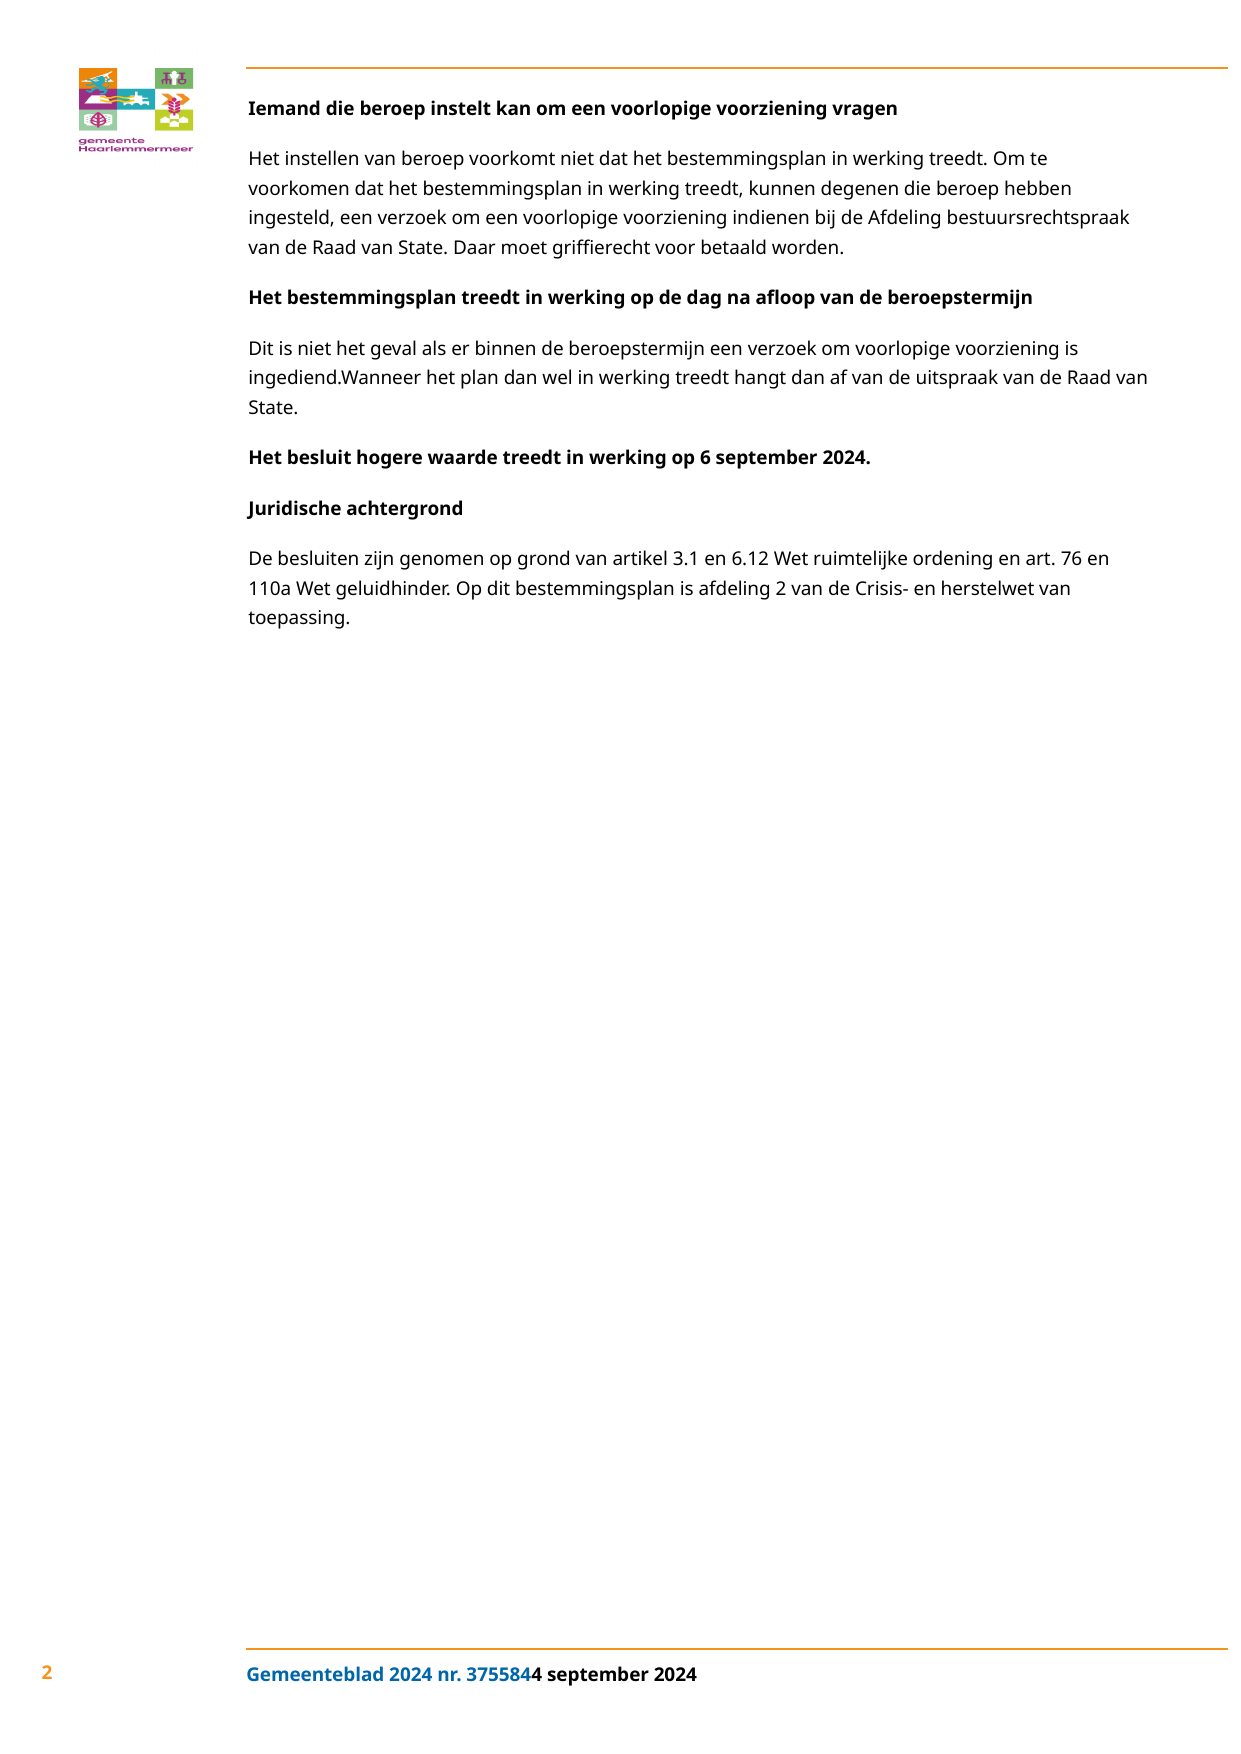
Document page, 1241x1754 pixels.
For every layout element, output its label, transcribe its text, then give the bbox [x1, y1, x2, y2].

text Dit is niet het geval als er binnen de beroepstermijn een verzoek om voorlopige voorziening is ingediend.Wanneer het plan dan wel in werking treedt hangt dan af van de uitspraak van de Raad van State. [248, 335, 1152, 420]
text Juridische achtergrond [248, 495, 1152, 521]
text Het besluit hogere waarde treedt in werking op 6 september 2024. [248, 444, 1152, 470]
text De besluiten zijn genomen op grond van artikel 3.1 en 6.12 Wet ruimtelijke ordening en art. 76 en 110a Wet geluidhinder. Op dit bestemmingsplan is afdeling 2 van de Crisis- en herstelwet van toepassing. [248, 545, 1152, 630]
text Iemand die beroep instelt kan om een voorlopige voorziening vragen [248, 95, 1152, 121]
text Het bestemmingsplan treedt in werking op de dag na afloop van de beroepstermijn [248, 284, 1152, 310]
picture [41, 47, 231, 172]
text Het instellen van beroep voorkomt niet dat het bestemmingsplan in werking treedt. Om te voorkomen dat het bestemmingsplan in werking treedt, kunnen degenen die beroep hebben ingesteld, een verzoek om een voorlopige voorziening indienen bij de Afdeling bestuursrechtspraak van de Raad van State. Daar moet griffierecht voor betaald worden. [248, 145, 1152, 260]
